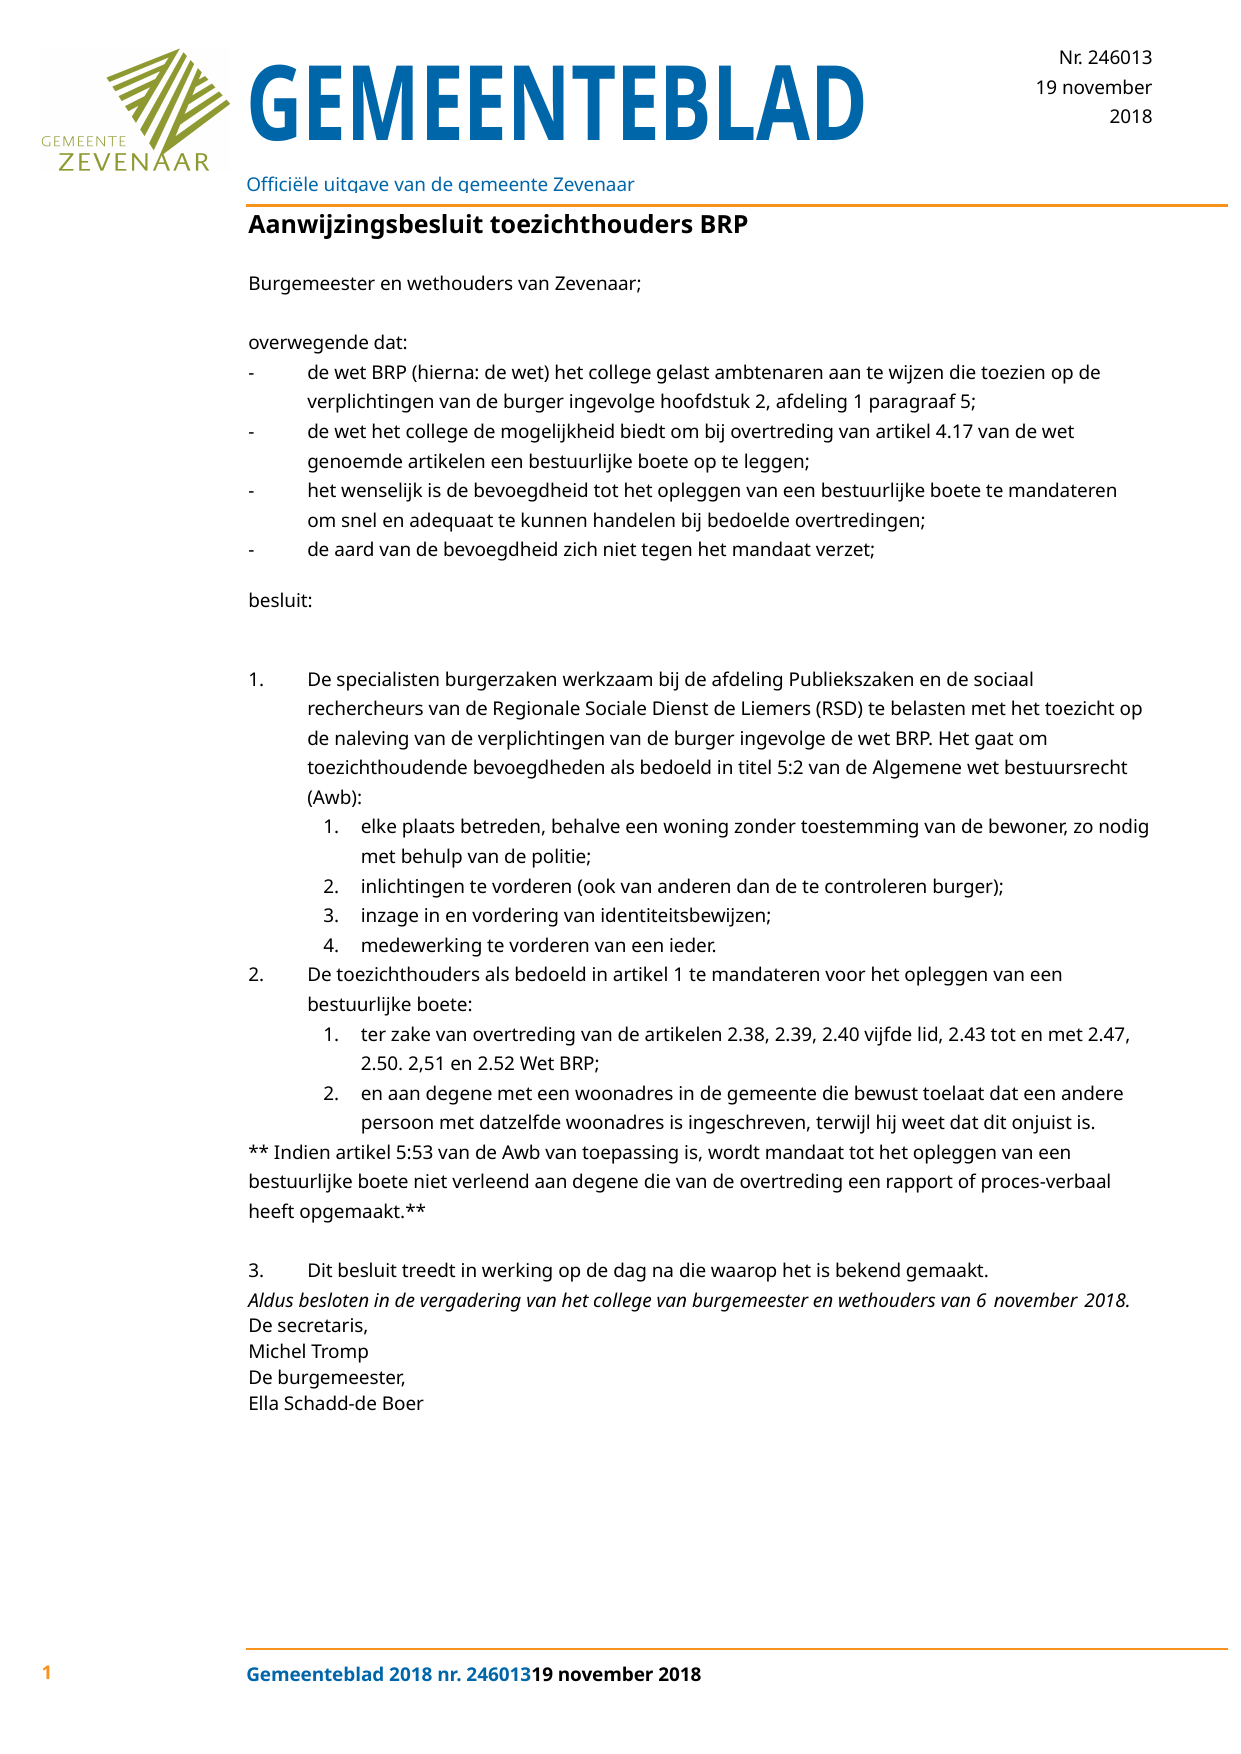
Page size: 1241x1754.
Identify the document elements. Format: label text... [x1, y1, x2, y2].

text ** Indien artikel 5:53 van de Awb van toepassing is, wordt mandaat tot het opleggen van een bestuurlijke boete niet verleend aan degene die van de overtreding een rapport of proces-verbaal heeft opgemaakt.** [248, 1139, 1152, 1224]
picture [41, 47, 231, 172]
list ter zake van overtreding van de artikelen 2.38, 2.39, 2.40 vijfde lid, 2.43 tot en met 2.47, 2.50. 2,51 en 2.52 Wet BRP; [323, 1021, 1152, 1076]
text De burgemeester, [248, 1364, 1152, 1390]
list Dit besluit treedt in werking op de dag na die waarop het is bekend gemaakt. [248, 1257, 1152, 1283]
text De secretaris, [248, 1313, 1152, 1338]
list De specialisten burgerzaken werkzaam bij de afdeling Publiekszaken en de sociaal rechercheurs van de Regionale Sociale Dienst de Liemers (RSD) te belasten met het toezicht op de naleving van de verplichtingen van de burger ingevolge de wet BRP. Het gaat om toezichthoudende bevoegdheden als bedoeld in titel 5:2 van de Algemene wet bestuursrecht (Awb): [248, 666, 1152, 810]
list elke plaats betreden, behalve een woning zonder toestemming van de bewoner, zo nodig met behulp van de politie; [323, 814, 1152, 869]
list het wenselijk is de bevoegdheid tot het opleggen van een bestuurlijke boete te mandateren om snel en adequaat te kunnen handelen bij bedoelde overtredingen; [248, 477, 1152, 533]
list de wet BRP (hierna: de wet) het college gelast ambtenaren aan te wijzen die toezien op de verplichtingen van de burger ingevolge hoofdstuk 2, afdeling 1 paragraaf 5; [248, 359, 1152, 414]
text besluit: [248, 587, 1152, 613]
list en aan degene met een woonadres in de gemeente die bewust toelaat dat een andere persoon met datzelfde woonadres is ingeschreven, terwijl hij weet dat dit onjuist is. [323, 1080, 1152, 1135]
list inlichtingen te vorderen (ook van anderen dan de te controleren burger); [323, 873, 1152, 898]
text Burgemeester en wethouders van Zevenaar; [248, 270, 1152, 296]
list inzage in en vordering van identiteitsbewijzen; [323, 902, 1152, 928]
list medewerking te vorderen van een ieder. [323, 932, 1152, 958]
text Aldus besloten in de vergadering van het college van burgemeester en wethouders van 6 november 2018. [248, 1287, 1152, 1313]
text Michel Tromp [248, 1338, 1152, 1364]
text Ella Schadd-de Boer [248, 1390, 1152, 1416]
list de aard van de bevoegdheid zich niet tegen het mandaat verzet; [248, 537, 1152, 562]
text overwegende dat: [248, 329, 1152, 355]
list de wet het college de mogelijkheid biedt om bij overtreding van artikel 4.17 van de wet genoemde artikelen een bestuurlijke boete op te leggen; [248, 418, 1152, 473]
list De toezichthouders als bedoeld in artikel 1 te mandateren voor het opleggen van een bestuurlijke boete: [248, 962, 1152, 1017]
text Aanwijzingsbesluit toezichthouders BRP [248, 207, 1152, 241]
